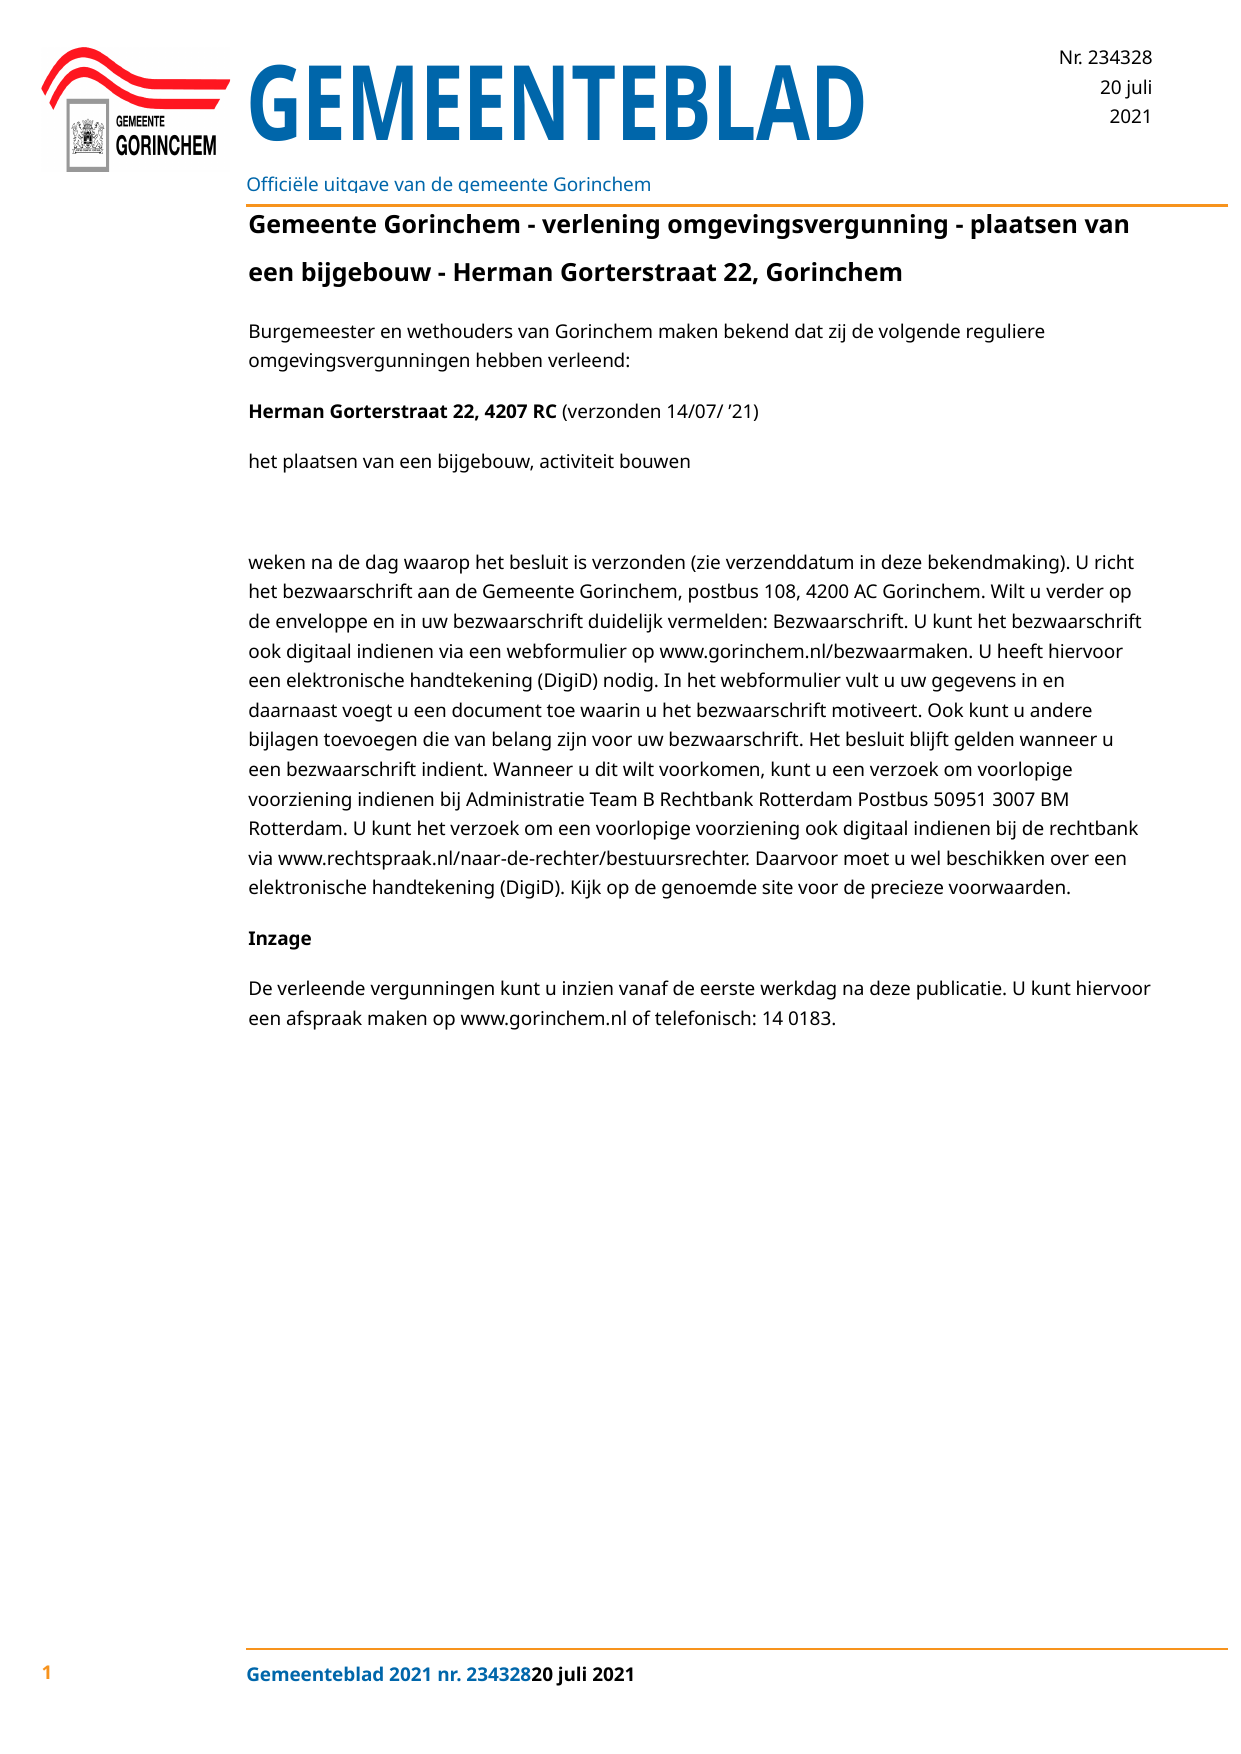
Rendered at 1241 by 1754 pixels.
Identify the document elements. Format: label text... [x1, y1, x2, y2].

text Inzage [248, 925, 1152, 951]
text het plaatsen van een bijgebouw, activiteit bouwen [248, 448, 1152, 474]
picture [41, 47, 231, 172]
text Gemeente Gorinchem - verlening omgevingsvergunning - plaatsen van een bijgebouw - Herman Gorterstraat 22, Gorinchem [248, 207, 1152, 288]
text weken na de dag waarop het besluit is verzonden (zie verzenddatum in deze bekendmaking). U richt het bezwaarschrift aan de Gemeente Gorinchem, postbus 108, 4200 AC Gorinchem. Wilt u verder op de enveloppe en in uw bezwaarschrift duidelijk vermelden: Bezwaarschrift. U kunt het bezwaarschrift ook digitaal indienen via een webformulier op www.gorinchem.nl/bezwaarmaken. U heeft hiervoor een elektronische handtekening (DigiD) nodig. In het webformulier vult u uw gegevens in en daarnaast voegt u een document toe waarin u het bezwaarschrift motiveert. Ook kunt u andere bijlagen toevoegen die van belang zijn voor uw bezwaarschrift. Het besluit blijft gelden wanneer u een bezwaarschrift indient. Wanneer u dit wilt voorkomen, kunt u een verzoek om voorlopige voorziening indienen bij Administratie Team B Rechtbank Rotterdam Postbus 50951 3007 BM Rotterdam. U kunt het verzoek om een voorlopige voorziening ook digitaal indienen bij de rechtbank via www.rechtspraak.nl/naar-de-rechter/bestuursrechter. Daarvoor moet u wel beschikken over een elektronische handtekening (DigiD). Kijk op de genoemde site voor de precieze voorwaarden. [248, 549, 1152, 900]
text Herman Gorterstraat 22, 4207 RC (verzonden 14/07/ ’21) [248, 398, 1152, 424]
text Burgemeester en wethouders van Gorinchem maken bekend dat zij de volgende reguliere omgevingsvergunningen hebben verleend: [248, 318, 1152, 373]
text De verleende vergunningen kunt u inzien vanaf de eerste werkdag na deze publicatie. U kunt hiervoor een afspraak maken op www.gorinchem.nl of telefonisch: 14 0183. [248, 975, 1152, 1031]
